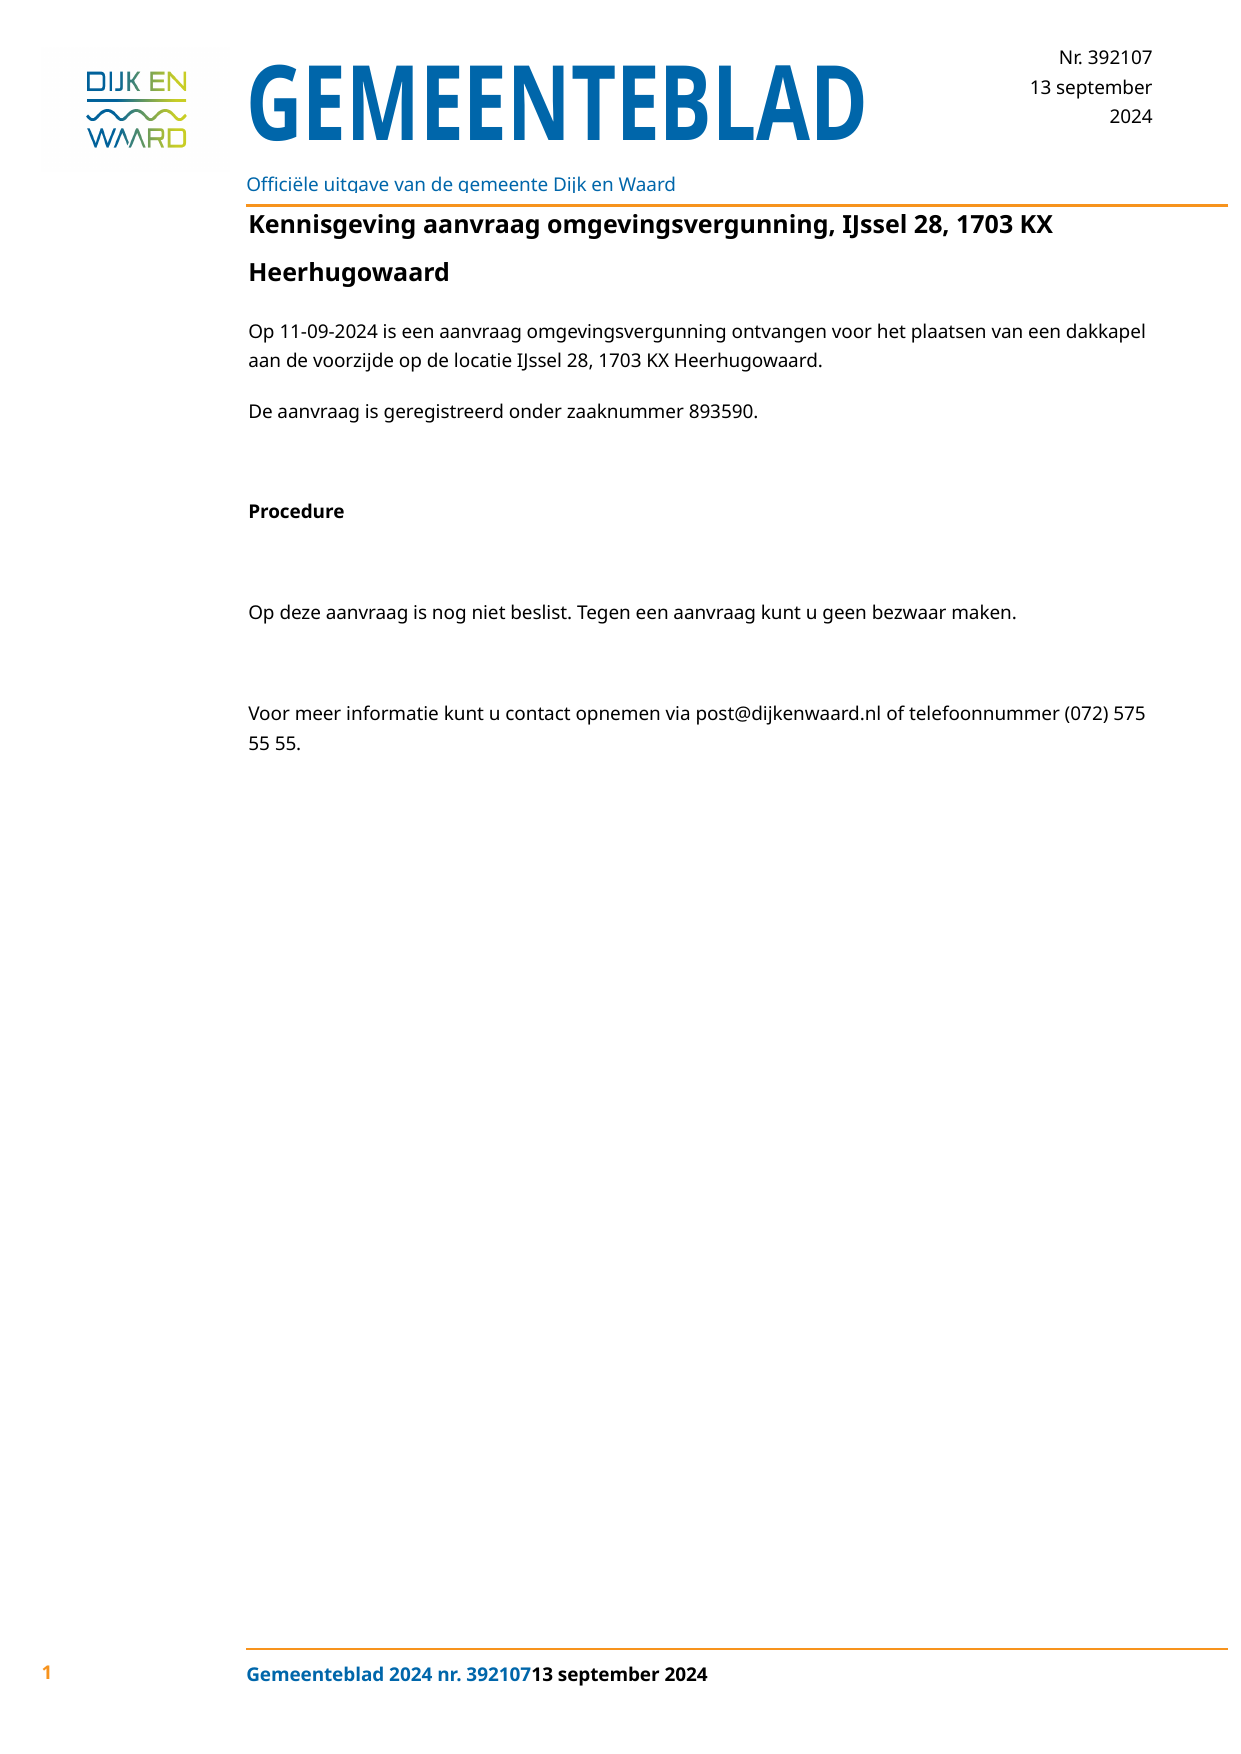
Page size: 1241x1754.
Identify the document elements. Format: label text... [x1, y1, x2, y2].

text Kennisgeving aanvraag omgevingsvergunning, IJssel 28, 1703 KX Heerhugowaard [248, 207, 1152, 288]
text De aanvraag is geregistreerd onder zaaknummer 893590. [248, 398, 1152, 424]
text Voor meer informatie kunt u contact opnemen via post@dijkenwaard.nl of telefoonnummer (072) 575 55 55. [248, 700, 1152, 756]
text Op deze aanvraag is nog niet beslist. Tegen een aanvraag kunt u geen bezwaar maken. [248, 599, 1152, 625]
picture [41, 47, 231, 172]
text Op 11-09-2024 is een aanvraag omgevingsvergunning ontvangen voor het plaatsen van een dakkapel aan de voorzijde op de locatie IJssel 28, 1703 KX Heerhugowaard. [248, 318, 1152, 373]
text Procedure [248, 499, 1152, 524]
